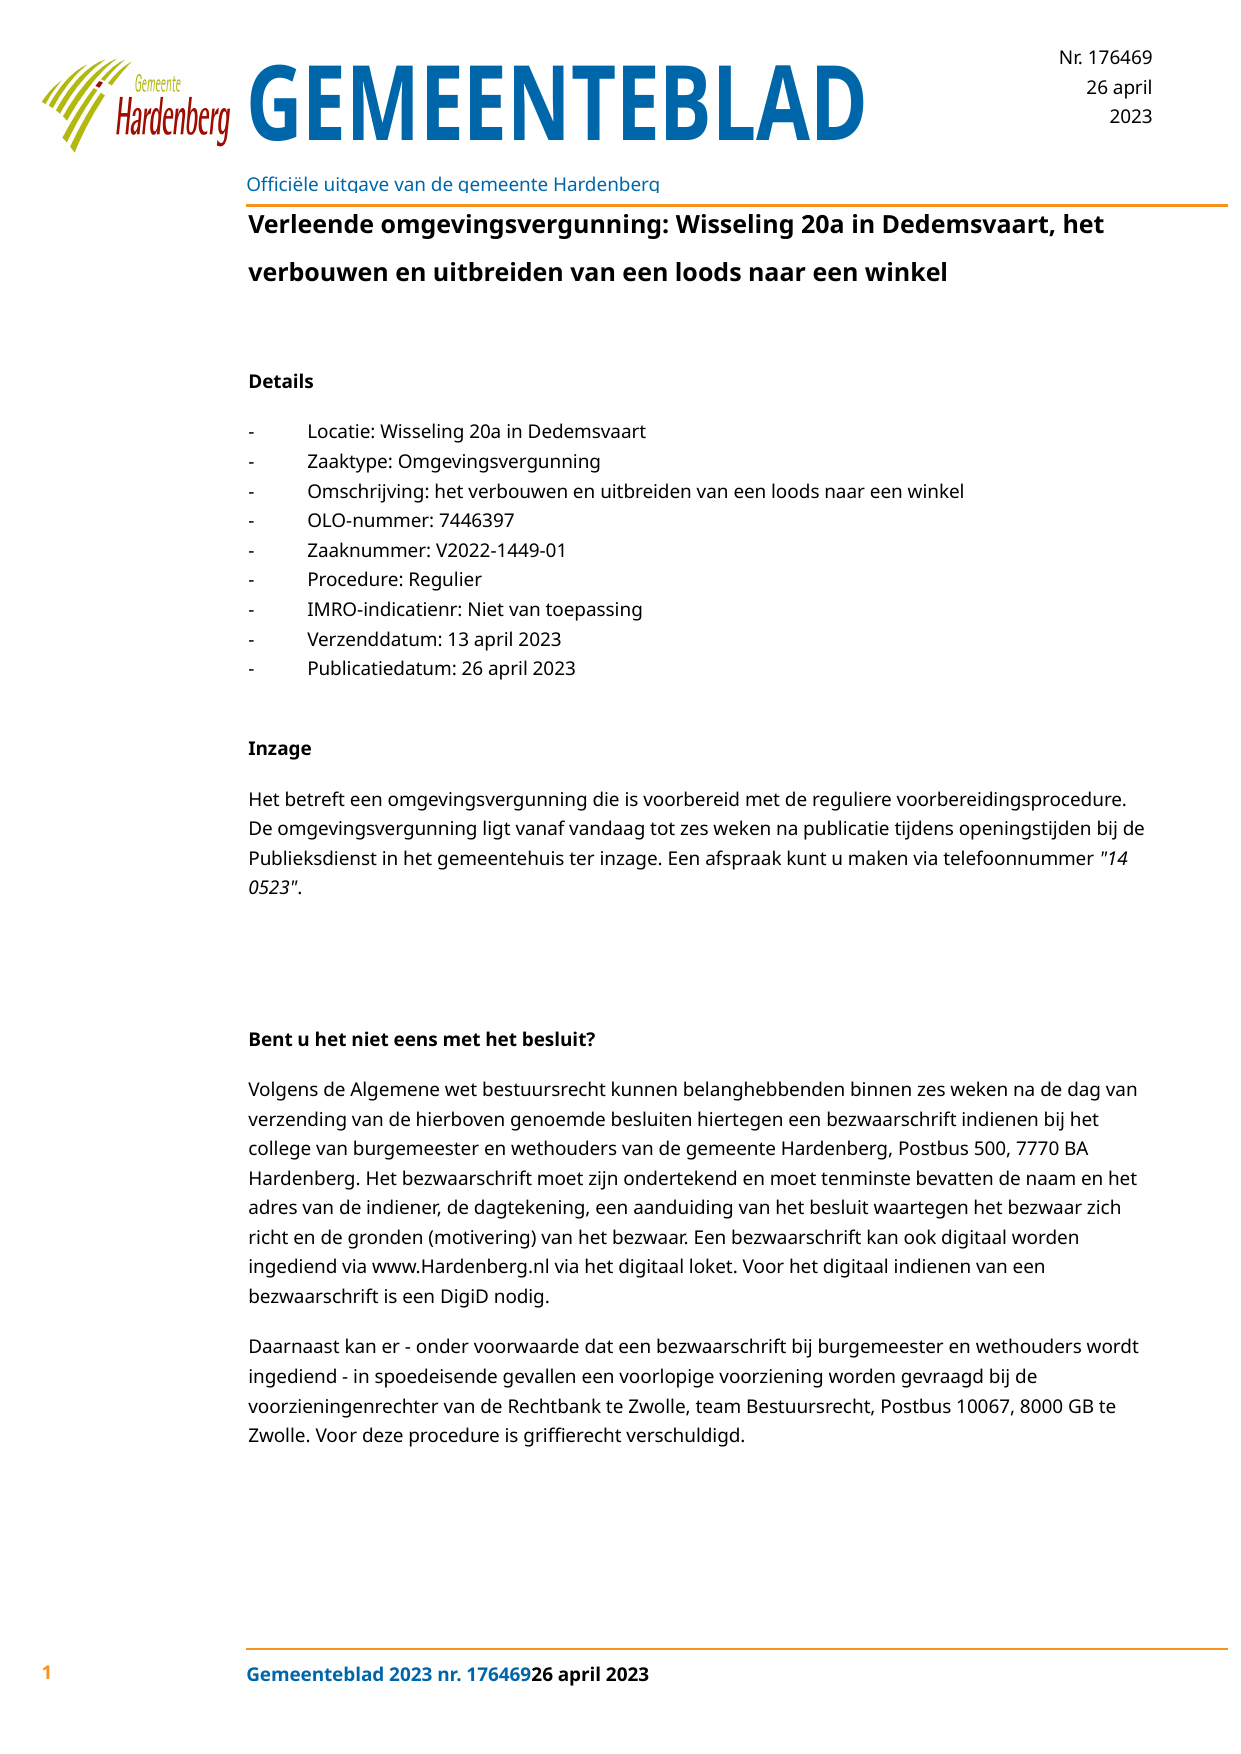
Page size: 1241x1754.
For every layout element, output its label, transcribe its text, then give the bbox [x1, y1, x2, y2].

text Details [248, 368, 1152, 394]
list Procedure: Regulier [248, 567, 1152, 592]
text Inzage [248, 735, 1152, 761]
text Verleende omgevingsvergunning: Wisseling 20a in Dedemsvaart, het verbouwen en uitbreiden van een loods naar een winkel [248, 207, 1152, 288]
list Verzenddatum: 13 april 2023 [248, 626, 1152, 652]
list Omschrijving: het verbouwen en uitbreiden van een loods naar een winkel [248, 478, 1152, 504]
text Het betreft een omgevingsvergunning die is voorbereid met de reguliere voorbereidingsprocedure. De omgevingsvergunning ligt vanaf vandaag tot zes weken na publicatie tijdens openingstijden bij de Publieksdienst in het gemeentehuis ter inzage. Een afspraak kunt u maken via telefoonnummer "14 0523". [248, 786, 1152, 900]
list Zaaknummer: V2022-1449-01 [248, 537, 1152, 563]
list OLO-nummer: 7446397 [248, 507, 1152, 533]
text Daarnaast kan er - onder voorwaarde dat een bezwaarschrift bij burgemeester en wethouders wordt ingediend - in spoedeisende gevallen een voorlopige voorziening worden gevraagd bij de voorzieningenrechter van de Rechtbank te Zwolle, team Bestuursrecht, Postbus 10067, 8000 GB te Zwolle. Voor deze procedure is griffierecht verschuldigd. [248, 1334, 1152, 1448]
text Volgens de Algemene wet bestuursrecht kunnen belanghebbenden binnen zes weken na de dag van verzending van de hierboven genoemde besluiten hiertegen een bezwaarschrift indienen bij het college van burgemeester en wethouders van de gemeente Hardenberg, Postbus 500, 7770 BA Hardenberg. Het bezwaarschrift moet zijn ondertekend en moet tenminste bevatten de naam en het adres van de indiener, de dagtekening, een aanduiding van het besluit waartegen het bezwaar zich richt en de gronden (motivering) van het bezwaar. Een bezwaarschrift kan ook digitaal worden ingediend via www.Hardenberg.nl via het digitaal loket. Voor het digitaal indienen van een bezwaarschrift is een DigiD nodig. [248, 1076, 1152, 1309]
text Bent u het niet eens met het besluit? [248, 1026, 1152, 1052]
list Publicatiedatum: 26 april 2023 [248, 655, 1152, 681]
list Zaaktype: Omgevingsvergunning [248, 448, 1152, 474]
list IMRO-indicatienr: Niet van toepassing [248, 596, 1152, 622]
list Locatie: Wisseling 20a in Dedemsvaart [248, 419, 1152, 444]
picture [41, 47, 231, 172]
